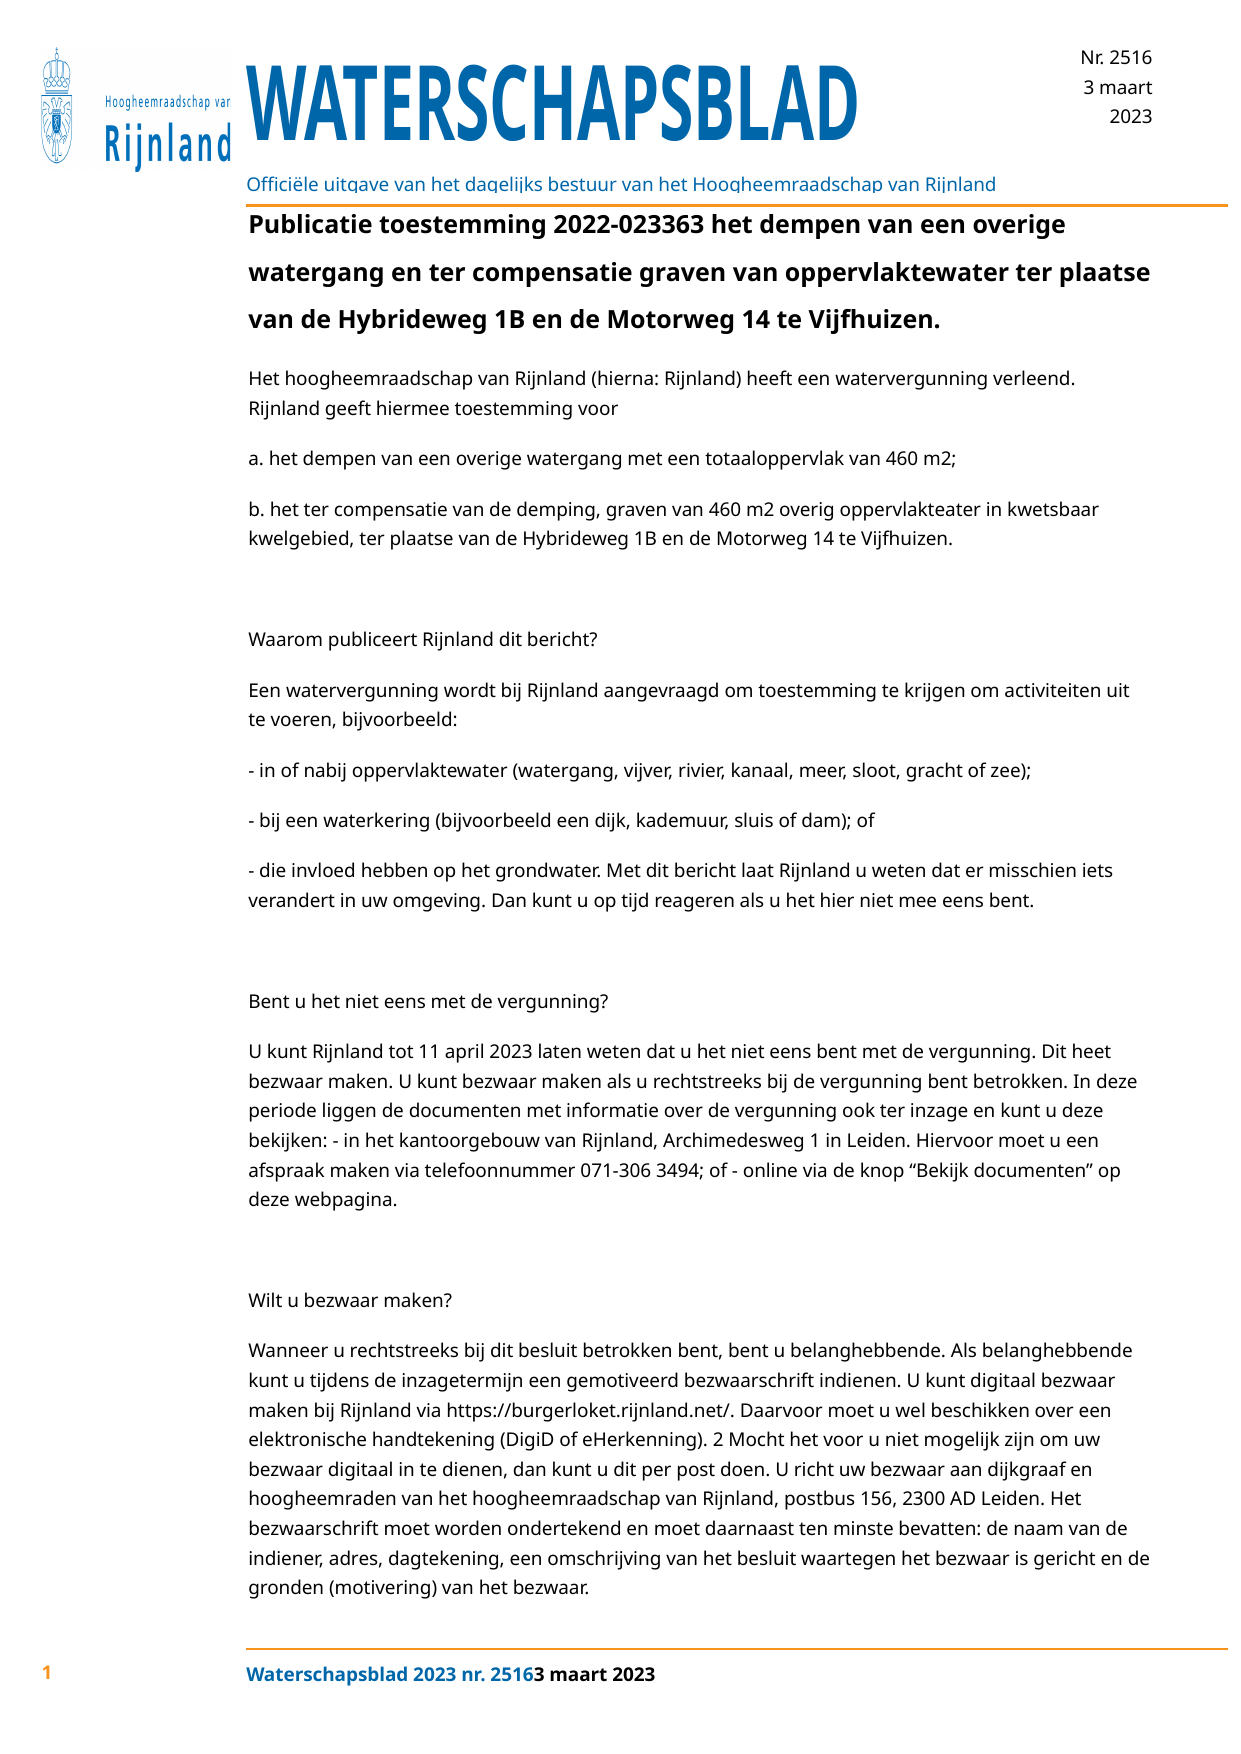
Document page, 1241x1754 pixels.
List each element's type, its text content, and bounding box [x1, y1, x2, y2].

text Het hoogheemraadschap van Rijnland (hierna: Rijnland) heeft een watervergunning verleend. Rijnland geeft hiermee toestemming voor [248, 366, 1152, 421]
text Publicatie toestemming 2022-023363 het dempen van een overige watergang en ter compensatie graven van oppervlaktewater ter plaatse van de Hybrideweg 1B en de Motorweg 14 te Vijfhuizen. [248, 207, 1152, 336]
text Wilt u bezwaar maken? [248, 1287, 1152, 1313]
text Bent u het niet eens met de vergunning? [248, 988, 1152, 1014]
text - die invloed hebben op het grondwater. Met dit bericht laat Rijnland u weten dat er misschien iets verandert in uw omgeving. Dan kunt u op tijd reageren als u het hier niet mee eens bent. [248, 858, 1152, 913]
text b. het ter compensatie van de demping, graven van 460 m2 overig oppervlakteater in kwetsbaar kwelgebied, ter plaatse van de Hybrideweg 1B en de Motorweg 14 te Vijfhuizen. [248, 496, 1152, 551]
text Waarom publiceert Rijnland dit bericht? [248, 626, 1152, 652]
text U kunt Rijnland tot 11 april 2023 laten weten dat u het niet eens bent met de vergunning. Dit heet bezwaar maken. U kunt bezwaar maken als u rechtstreeks bij de vergunning bent betrokken. In deze periode liggen de documenten met informatie over de vergunning ook ter inzage en kunt u deze bekijken: - in het kantoorgebouw van Rijnland, Archimedesweg 1 in Leiden. Hiervoor moet u een afspraak maken via telefoonnummer 071-306 3494; of - online via de knop “Bekijk documenten” op deze webpagina. [248, 1038, 1152, 1212]
text Wanneer u rechtstreeks bij dit besluit betrokken bent, bent u belanghebbende. Als belanghebbende kunt u tijdens de inzagetermijn een gemotiveerd bezwaarschrift indienen. U kunt digitaal bezwaar maken bij Rijnland via https://burgerloket.rijnland.net/. Daarvoor moet u wel beschikken over een elektronische handtekening (DigiD of eHerkenning). 2 Mocht het voor u niet mogelijk zijn om uw bezwaar digitaal in te dienen, dan kunt u dit per post doen. U richt uw bezwaar aan dijkgraaf en hoogheemraden van het hoogheemraadschap van Rijnland, postbus 156, 2300 AD Leiden. Het bezwaarschrift moet worden ondertekend en moet daarnaast ten minste bevatten: de naam van de indiener, adres, dagtekening, een omschrijving van het besluit waartegen het bezwaar is gericht en de gronden (motivering) van het bezwaar. [248, 1338, 1152, 1600]
text - in of nabij oppervlaktewater (watergang, vijver, rivier, kanaal, meer, sloot, gracht of zee); [248, 757, 1152, 782]
text - bij een waterkering (bijvoorbeeld een dijk, kademuur, sluis of dam); of [248, 807, 1152, 833]
text Een watervergunning wordt bij Rijnland aangevraagd om toestemming te krijgen om activiteiten uit te voeren, bijvoorbeeld: [248, 677, 1152, 732]
text a. het dempen van een overige watergang met een totaaloppervlak van 460 m2; [248, 446, 1152, 471]
picture [41, 47, 231, 172]
